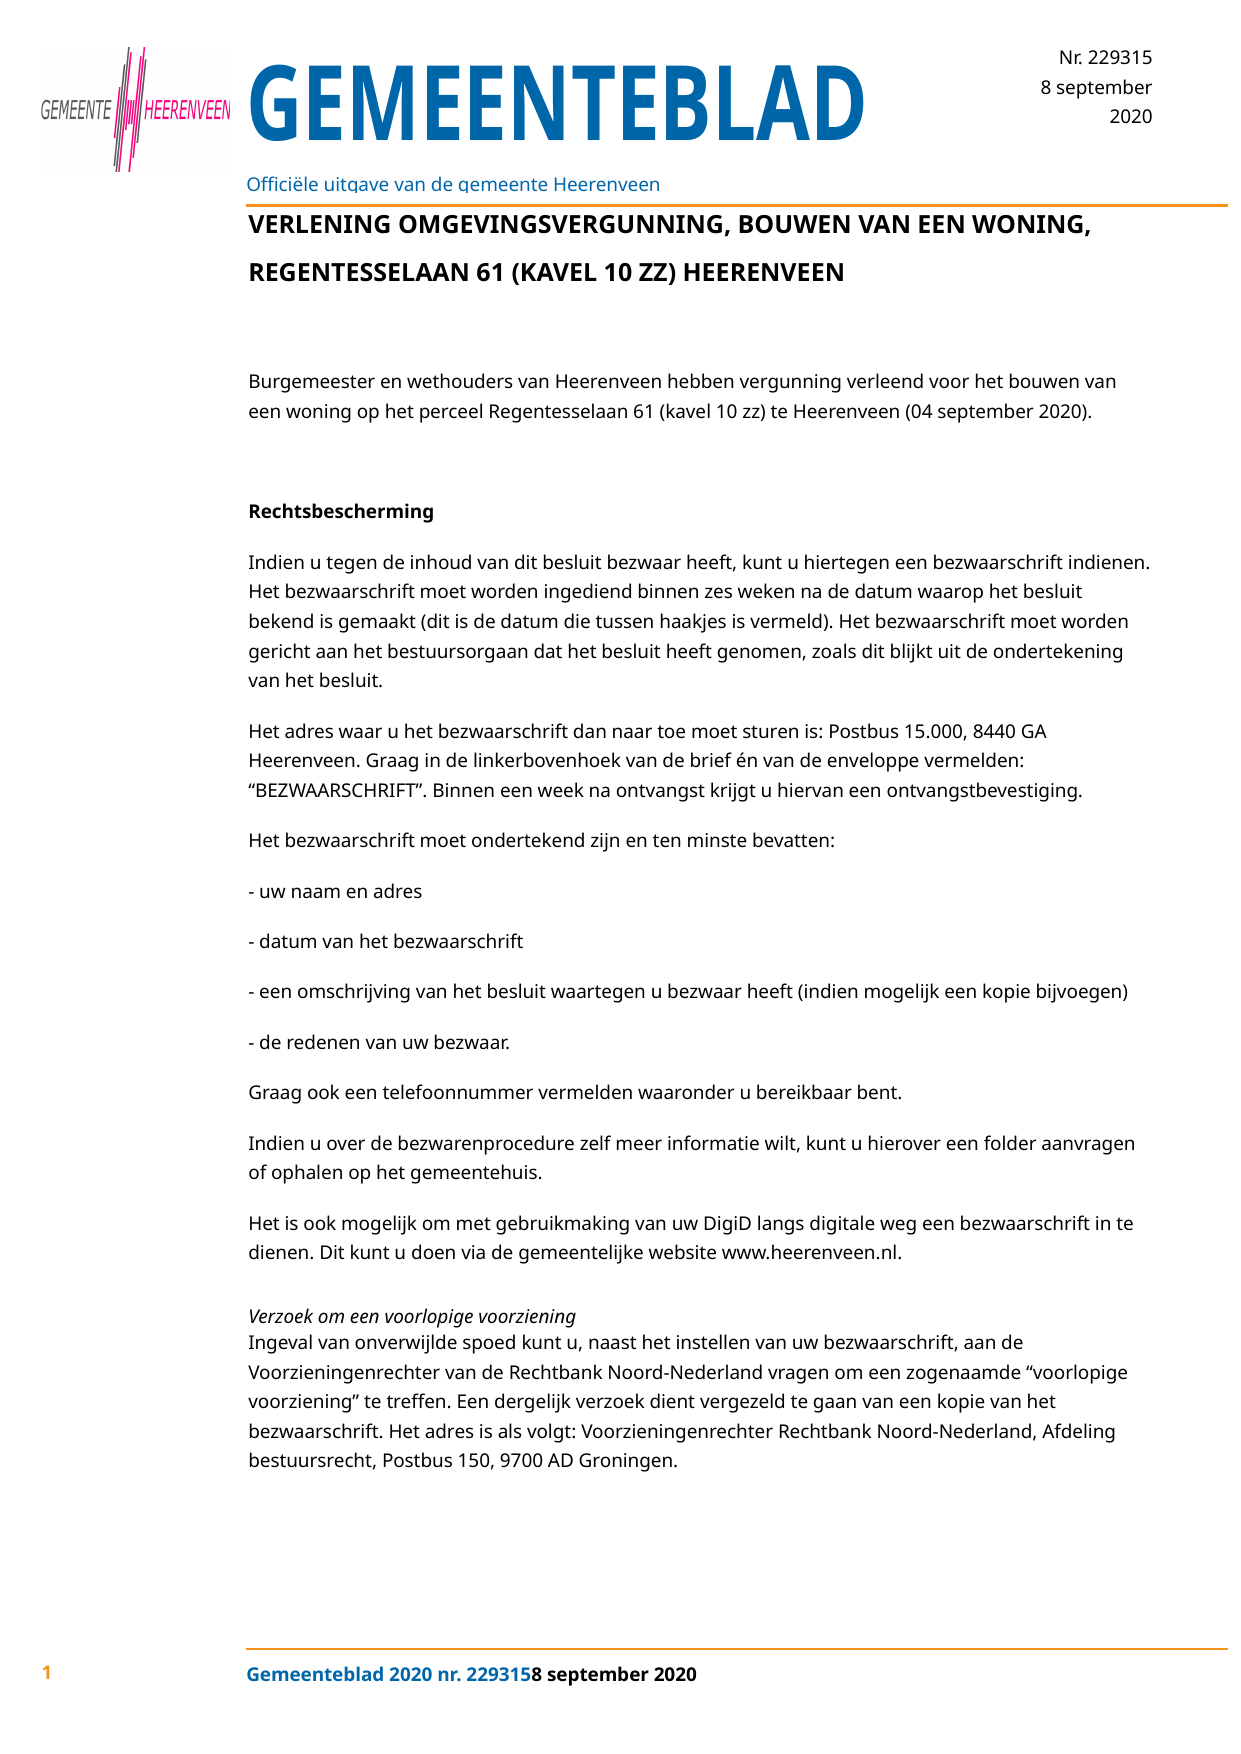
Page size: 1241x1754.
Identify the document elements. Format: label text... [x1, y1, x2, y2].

text Ingeval van onverwijlde spoed kunt u, naast het instellen van uw bezwaarschrift, aan de Voorzieningenrechter van de Rechtbank Noord-Nederland vragen om een zogenaamde “voorlopige voorziening” te treffen. Een dergelijk verzoek dient vergezeld te gaan van een kopie van het bezwaarschrift. Het adres is als volgt: Voorzieningenrechter Rechtbank Noord-Nederland, Afdeling bestuursrecht, Postbus 150, 9700 AD Groningen. [248, 1329, 1152, 1473]
text VERLENING OMGEVINGSVERGUNNING, BOUWEN VAN EEN WONING, REGENTESSELAAN 61 (KAVEL 10 ZZ) HEERENVEEN [248, 207, 1152, 288]
text - de redenen van uw bezwaar. [248, 1029, 1152, 1055]
text Het is ook mogelijk om met gebruikmaking van uw DigiD langs digitale weg een bezwaarschrift in te dienen. Dit kunt u doen via de gemeentelijke website www.heerenveen.nl. [248, 1210, 1152, 1265]
text Rechtsbescherming [248, 499, 1152, 524]
text Graag ook een telefoonnummer vermelden waaronder u bereikbaar bent. [248, 1079, 1152, 1105]
text Verzoek om een voorlopige voorziening [248, 1303, 1152, 1329]
text - uw naam en adres [248, 878, 1152, 904]
text - datum van het bezwaarschrift [248, 928, 1152, 954]
text Het bezwaarschrift moet ondertekend zijn en ten minste bevatten: [248, 827, 1152, 853]
text Indien u tegen de inhoud van dit besluit bezwaar heeft, kunt u hiertegen een bezwaarschrift indienen. Het bezwaarschrift moet worden ingediend binnen zes weken na de datum waarop het besluit bekend is gemaakt (dit is de datum die tussen haakjes is vermeld). Het bezwaarschrift moet worden gericht aan het bestuursorgaan dat het besluit heeft genomen, zoals dit blijkt uit de ondertekening van het besluit. [248, 549, 1152, 693]
picture [41, 47, 231, 172]
text Indien u over de bezwarenprocedure zelf meer informatie wilt, kunt u hierover een folder aanvragen of ophalen op het gemeentehuis. [248, 1130, 1152, 1185]
text Het adres waar u het bezwaarschrift dan naar toe moet sturen is: Postbus 15.000, 8440 GA Heerenveen. Graag in de linkerbovenhoek van de brief én van de enveloppe vermelden: “BEZWAARSCHRIFT”. Binnen een week na ontvangst krijgt u hiervan een ontvangstbevestiging. [248, 718, 1152, 803]
text - een omschrijving van het besluit waartegen u bezwaar heeft (indien mogelijk een kopie bijvoegen) [248, 979, 1152, 1004]
text Burgemeester en wethouders van Heerenveen hebben vergunning verleend voor het bouwen van een woning op het perceel Regentesselaan 61 (kavel 10 zz) te Heerenveen (04 september 2020). [248, 368, 1152, 424]
